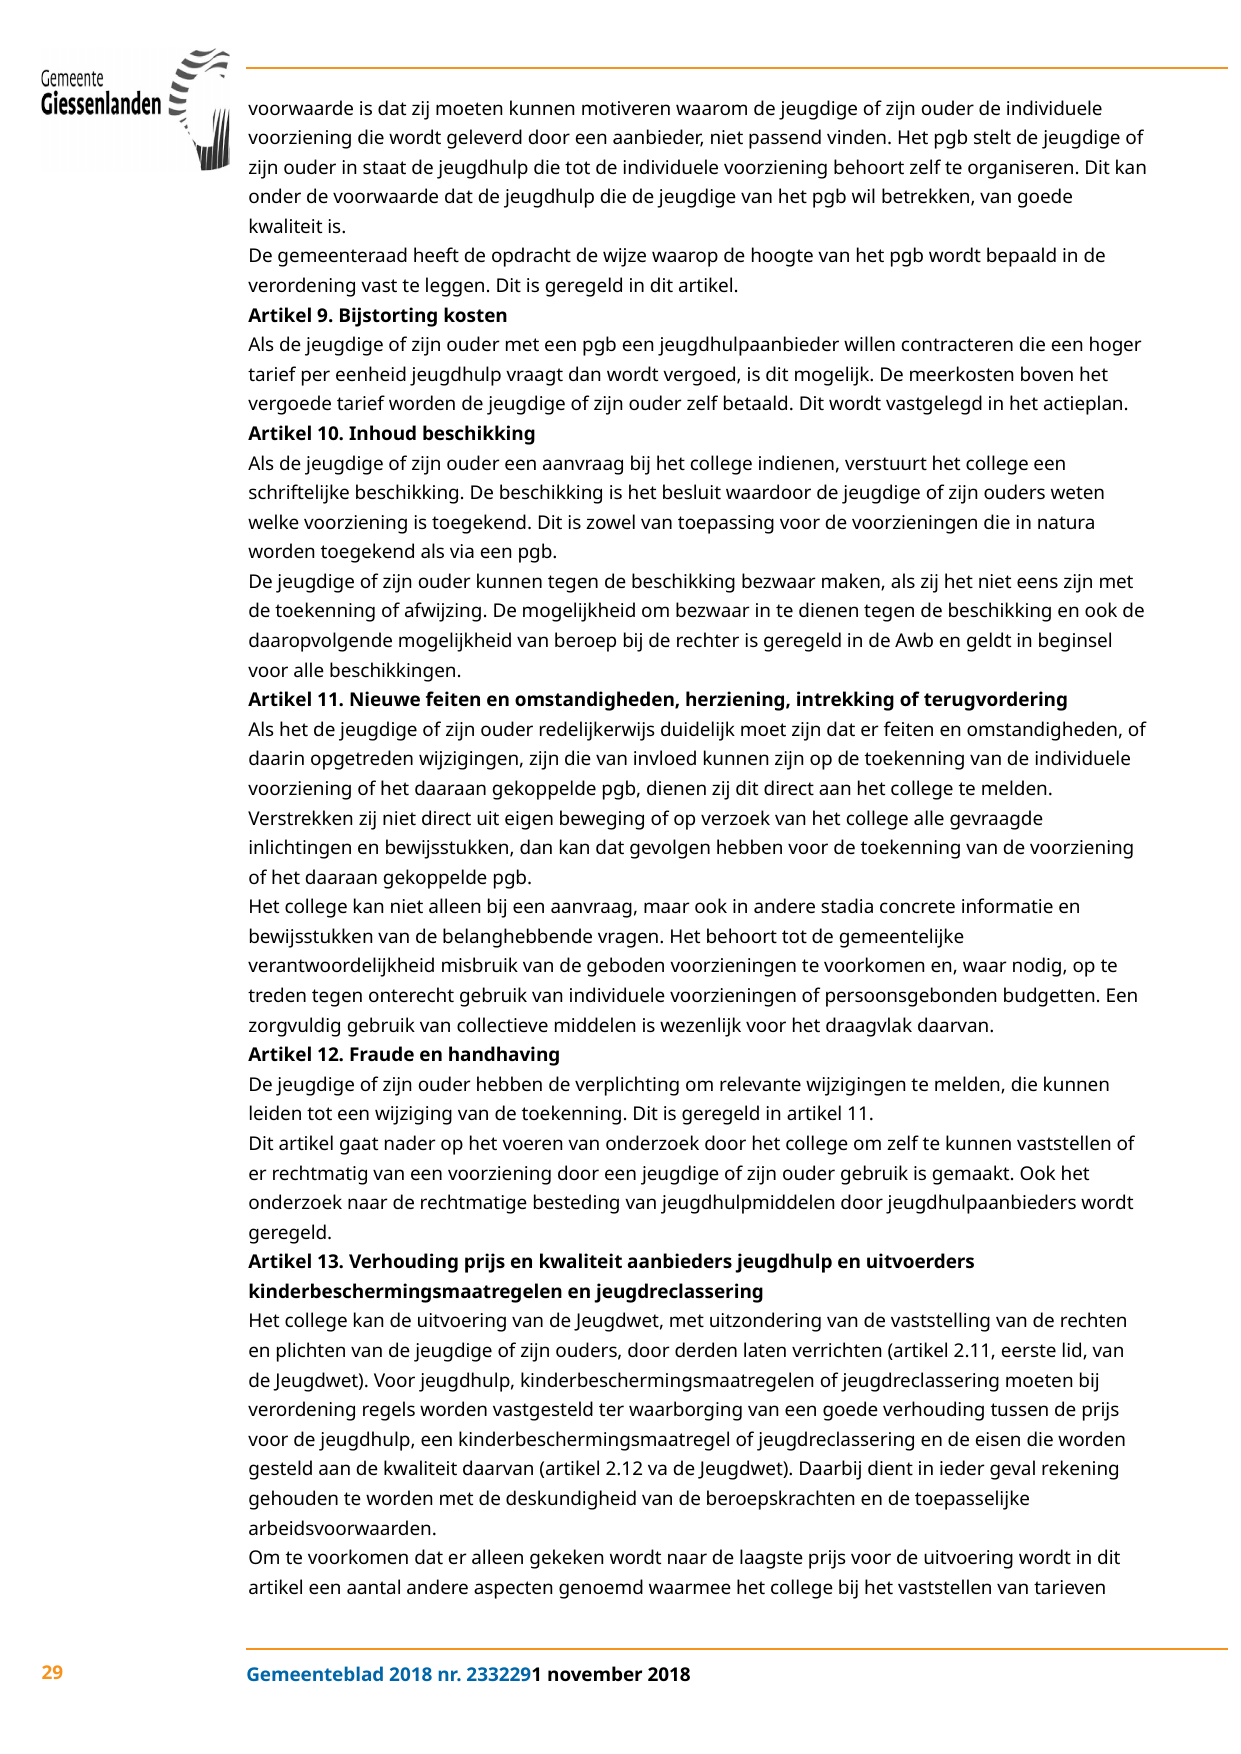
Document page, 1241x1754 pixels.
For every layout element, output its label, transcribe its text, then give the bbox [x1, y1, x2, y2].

text voorwaarde is dat zij moeten kunnen motiveren waarom de jeugdige of zijn ouder de individuele voorziening die wordt geleverd door een aanbieder, niet passend vinden. Het pgb stelt de jeugdige of zijn ouder in staat de jeugdhulp die tot de individuele voorziening behoort zelf te organiseren. Dit kan onder de voorwaarde dat de jeugdhulp die de jeugdige van het pgb wil betrekken, van goede kwaliteit is. [248, 95, 1152, 239]
text Artikel 12. Fraude en handhaving [248, 1041, 1152, 1067]
text De jeugdige of zijn ouder hebben de verplichting om relevante wijzigingen te melden, die kunnen leiden tot een wijziging van de toekenning. Dit is geregeld in artikel 11. [248, 1071, 1152, 1126]
text De gemeenteraad heeft de opdracht de wijze waarop de hoogte van het pgb wordt bepaald in de verordening vast te leggen. Dit is geregeld in dit artikel. [248, 243, 1152, 298]
text Artikel 13. Verhouding prijs en kwaliteit aanbieders jeugdhulp en uitvoerders kinderbeschermingsmaatregelen en jeugdreclassering [248, 1248, 1152, 1304]
text De jeugdige of zijn ouder kunnen tegen de beschikking bezwaar maken, als zij het niet eens zijn met de toekenning of afwijzing. De mogelijkheid om bezwaar in te dienen tegen de beschikking en ook de daaropvolgende mogelijkheid van beroep bij de rechter is geregeld in de Awb en geldt in beginsel voor alle beschikkingen. [248, 568, 1152, 683]
text Om te voorkomen dat er alleen gekeken wordt naar de laagste prijs voor de uitvoering wordt in dit artikel een aantal andere aspecten genoemd waarmee het college bij het vaststellen van tarieven [248, 1544, 1152, 1600]
text Als het de jeugdige of zijn ouder redelijkerwijs duidelijk moet zijn dat er feiten en omstandigheden, of daarin opgetreden wijzigingen, zijn die van invloed kunnen zijn op de toekenning van de individuele voorziening of het daaraan gekoppelde pgb, dienen zij dit direct aan het college te melden. Verstrekken zij niet direct uit eigen beweging of op verzoek van het college alle gevraagde inlichtingen en bewijsstukken, dan kan dat gevolgen hebben voor de toekenning van de voorziening of het daaraan gekoppelde pgb. [248, 716, 1152, 890]
text Als de jeugdige of zijn ouder met een pgb een jeugdhulpaanbieder willen contracteren die een hoger tarief per eenheid jeugdhulp vraagt dan wordt vergoed, is dit mogelijk. De meerkosten boven het vergoede tarief worden de jeugdige of zijn ouder zelf betaald. Dit wordt vastgelegd in het actieplan. [248, 331, 1152, 416]
text Het college kan niet alleen bij een aanvraag, maar ook in andere stadia concrete informatie en bewijsstukken van de belanghebbende vragen. Het behoort tot de gemeentelijke verantwoordelijkheid misbruik van de geboden voorzieningen te voorkomen en, waar nodig, op te treden tegen onterecht gebruik van individuele voorzieningen of persoonsgebonden budgetten. Een zorgvuldig gebruik van collectieve middelen is wezenlijk voor het draagvlak daarvan. [248, 893, 1152, 1038]
text Artikel 10. Inhoud beschikking [248, 420, 1152, 446]
text Het college kan de uitvoering van de Jeugdwet, met uitzondering van de vaststelling van de rechten en plichten van de jeugdige of zijn ouders, door derden laten verrichten (artikel 2.11, eerste lid, van de Jeugdwet). Voor jeugdhulp, kinderbeschermingsmaatregelen of jeugdreclassering moeten bij verordening regels worden vastgesteld ter waarborging van een goede verhouding tussen de prijs voor de jeugdhulp, een kinderbeschermingsmaatregel of jeugdreclassering en de eisen die worden gesteld aan de kwaliteit daarvan (artikel 2.12 va de Jeugdwet). Daarbij dient in ieder geval rekening gehouden te worden met de deskundigheid van de beroepskrachten en de toepasselijke arbeidsvoorwaarden. [248, 1308, 1152, 1541]
text Artikel 11. Nieuwe feiten en omstandigheden, herziening, intrekking of terugvordering [248, 686, 1152, 712]
text Als de jeugdige of zijn ouder een aanvraag bij het college indienen, verstuurt het college een schriftelijke beschikking. De beschikking is het besluit waardoor de jeugdige of zijn ouders weten welke voorziening is toegekend. Dit is zowel van toepassing voor de voorzieningen die in natura worden toegekend als via een pgb. [248, 450, 1152, 564]
picture [41, 47, 231, 172]
text Artikel 9. Bijstorting kosten [248, 302, 1152, 328]
text Dit artikel gaat nader op het voeren van onderzoek door het college om zelf te kunnen vaststellen of er rechtmatig van een voorziening door een jeugdige of zijn ouder gebruik is gemaakt. Ook het onderzoek naar de rechtmatige besteding van jeugdhulpmiddelen door jeugdhulpaanbieders wordt geregeld. [248, 1130, 1152, 1245]
